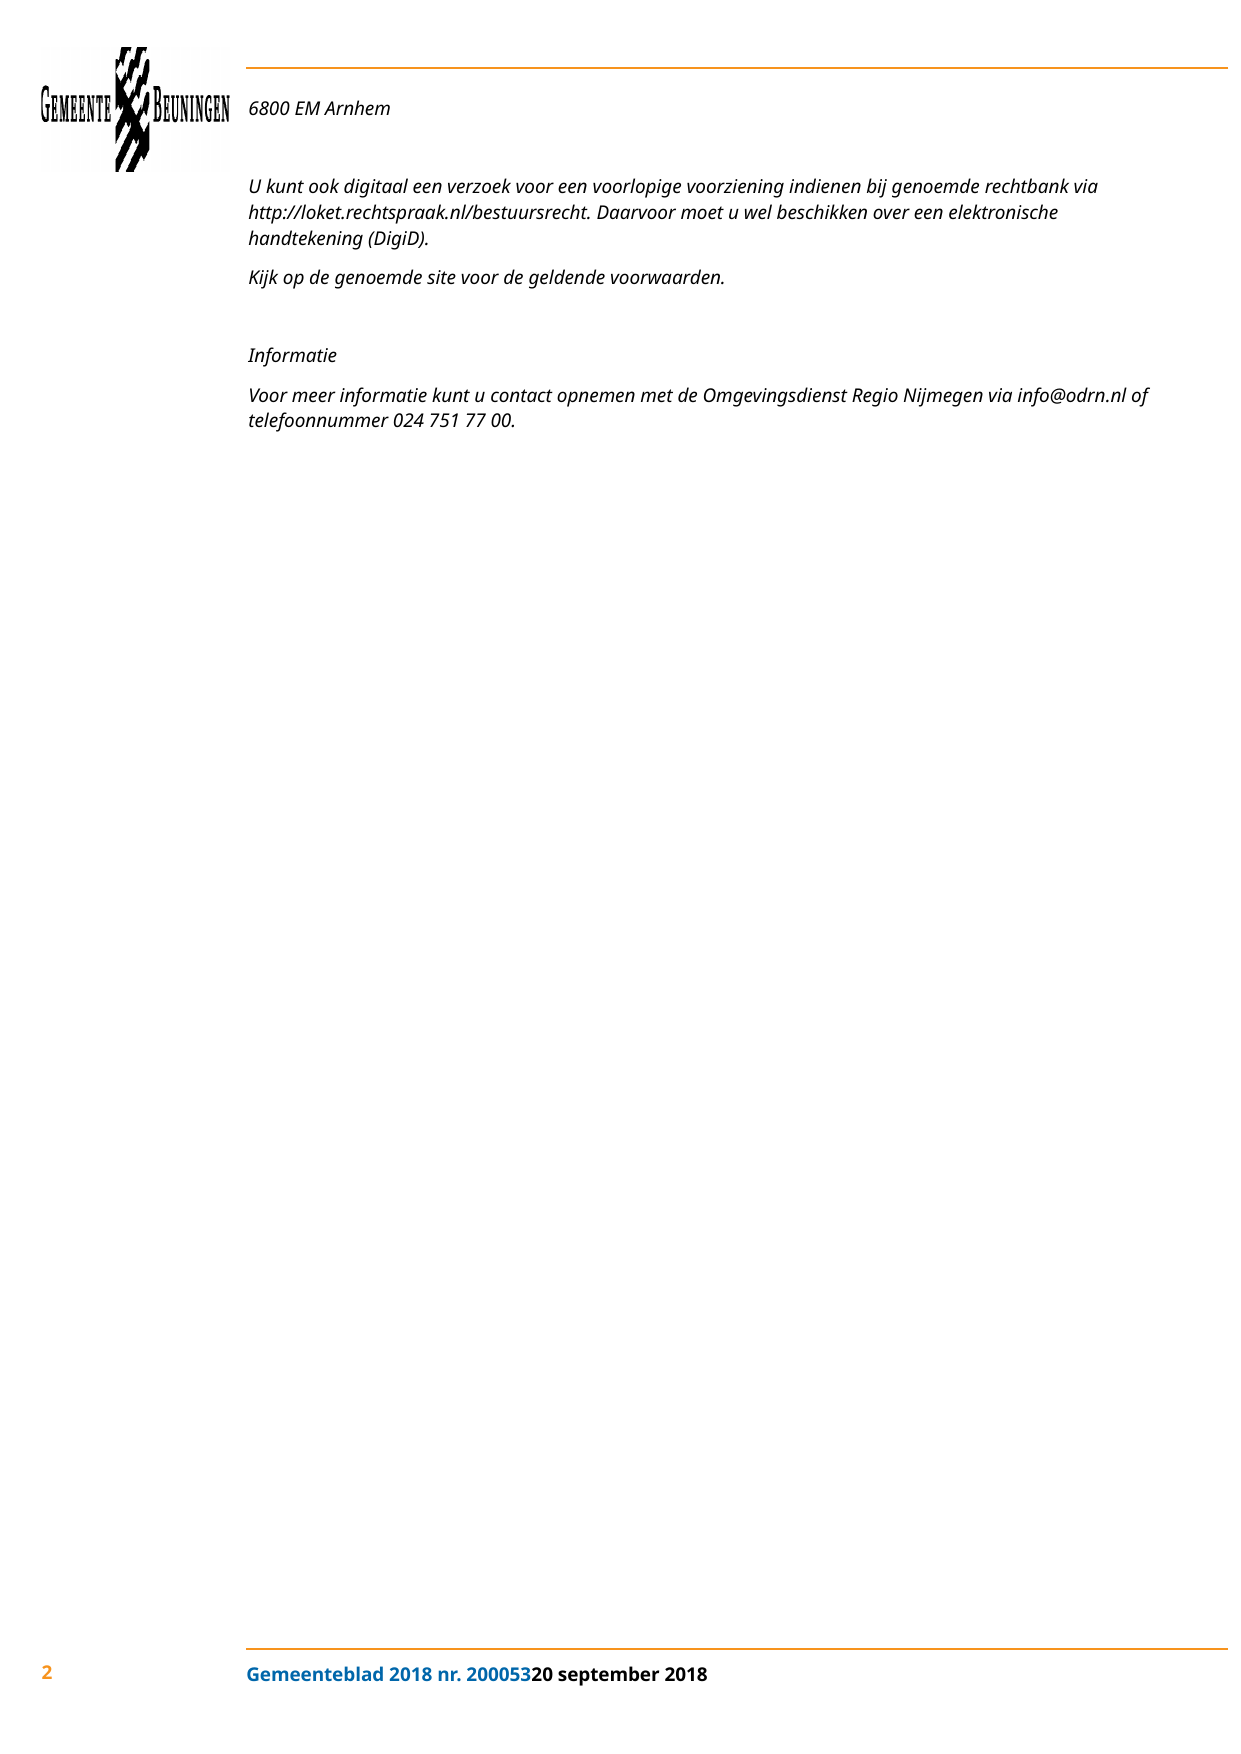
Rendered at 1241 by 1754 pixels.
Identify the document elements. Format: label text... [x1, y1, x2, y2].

text Kijk op de genoemde site voor de geldende voorwaarden. [248, 264, 1152, 290]
text U kunt ook digitaal een verzoek voor een voorlopige voorziening indienen bij genoemde rechtbank via http://loket.rechtspraak.nl/bestuursrecht. Daarvoor moet u wel beschikken over een elektronische handtekening (DigiD). [248, 173, 1152, 251]
text Voor meer informatie kunt u contact opnemen met de Omgevingsdienst Regio Nijmegen via info@odrn.nl of telefoonnummer 024 751 77 00. [248, 382, 1152, 433]
text Informatie [248, 343, 1152, 368]
text 6800 EM Arnhem [248, 95, 1152, 121]
picture [41, 47, 231, 172]
